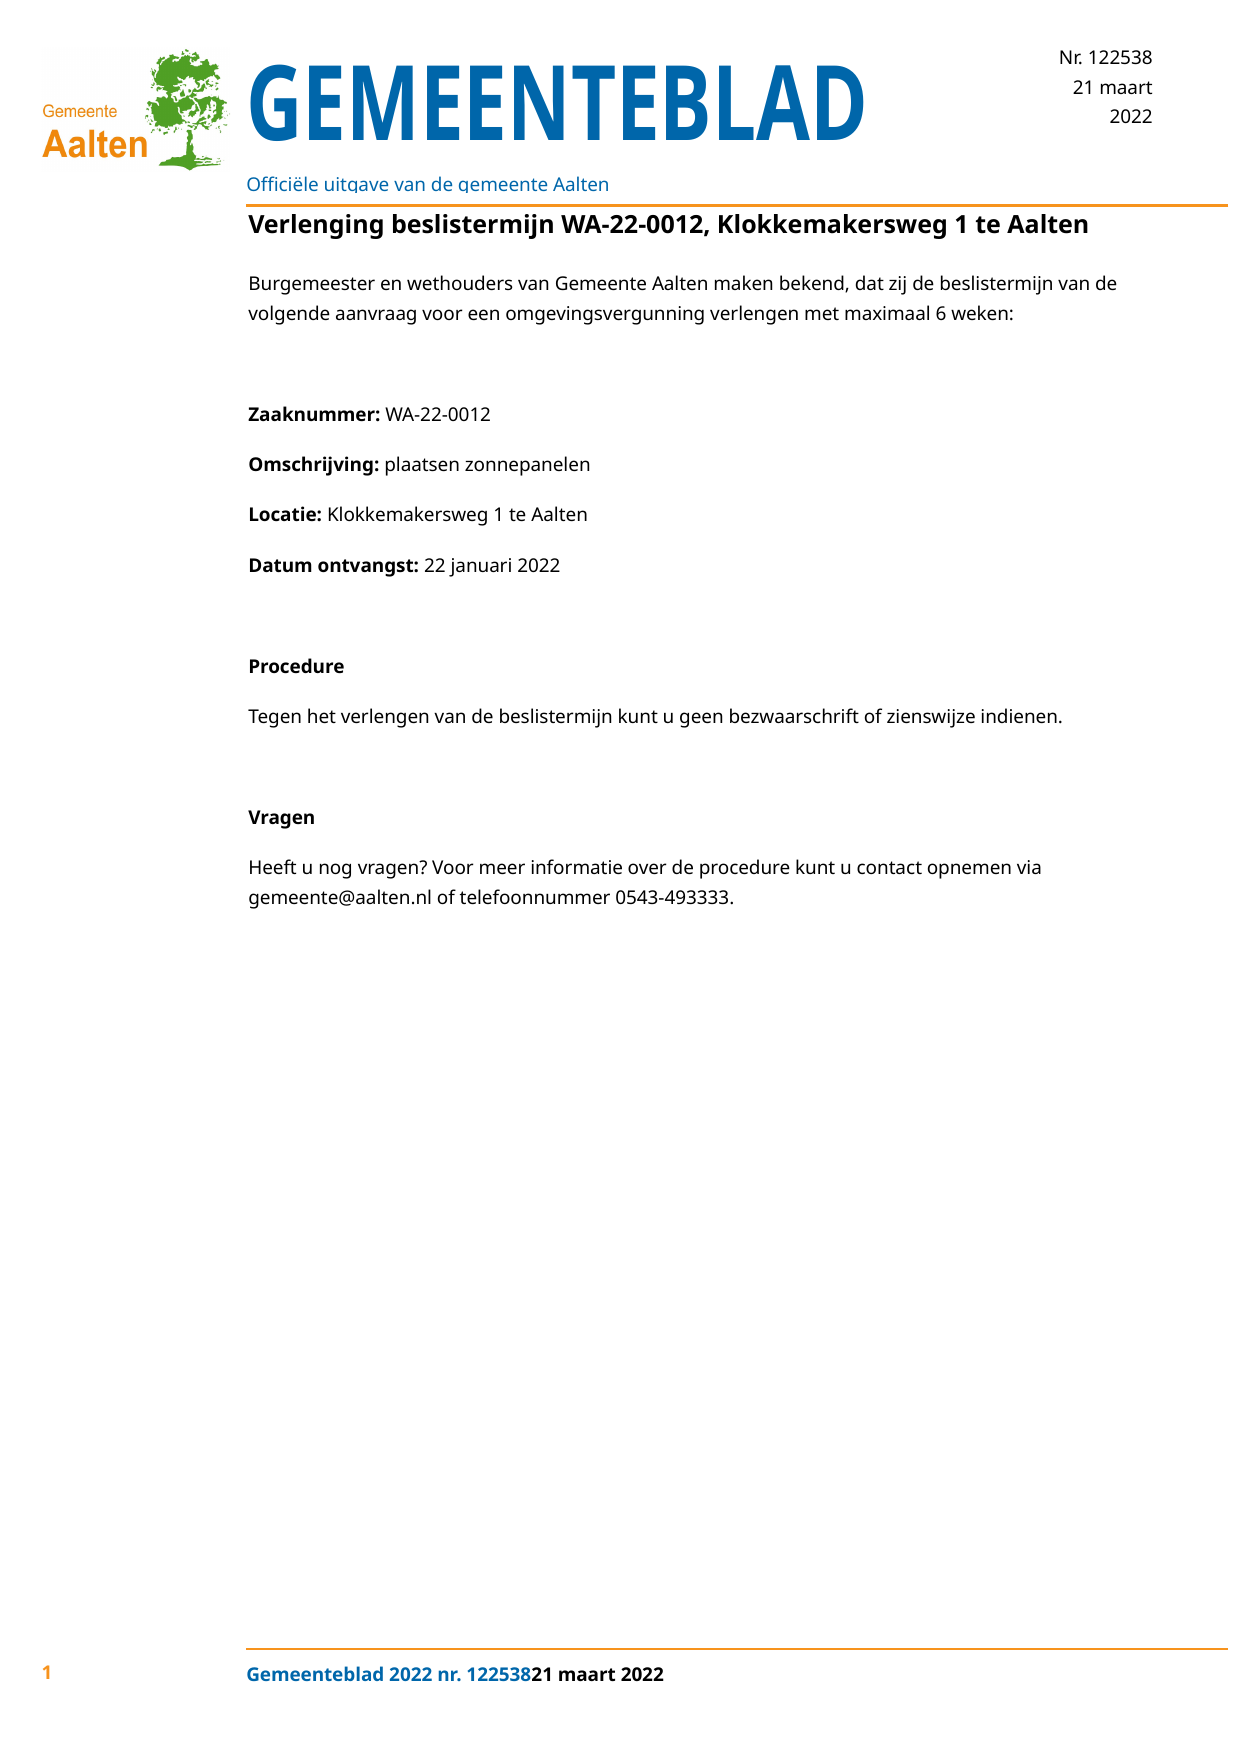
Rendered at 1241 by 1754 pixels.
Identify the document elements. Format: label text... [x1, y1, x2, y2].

text Zaaknummer: WA-22-0012 [248, 401, 1152, 426]
text Procedure [248, 653, 1152, 678]
text Heeft u nog vragen? Voor meer informatie over de procedure kunt u contact opnemen via gemeente@aalten.nl of telefoonnummer 0543-493333. [248, 854, 1152, 910]
text Locatie: Klokkemakersweg 1 te Aalten [248, 502, 1152, 527]
text Vragen [248, 804, 1152, 830]
text Burgemeester en wethouders van Gemeente Aalten maken bekend, dat zij de beslistermijn van de volgende aanvraag voor een omgevingsvergunning verlengen met maximaal 6 weken: [248, 270, 1152, 326]
text Tegen het verlengen van de beslistermijn kunt u geen bezwaarschrift of zienswijze indienen. [248, 703, 1152, 729]
text Omschrijving: plaatsen zonnepanelen [248, 451, 1152, 477]
picture [41, 47, 231, 172]
text Datum ontvangst: 22 januari 2022 [248, 552, 1152, 578]
text Verlenging beslistermijn WA-22-0012, Klokkemakersweg 1 te Aalten [248, 207, 1152, 241]
